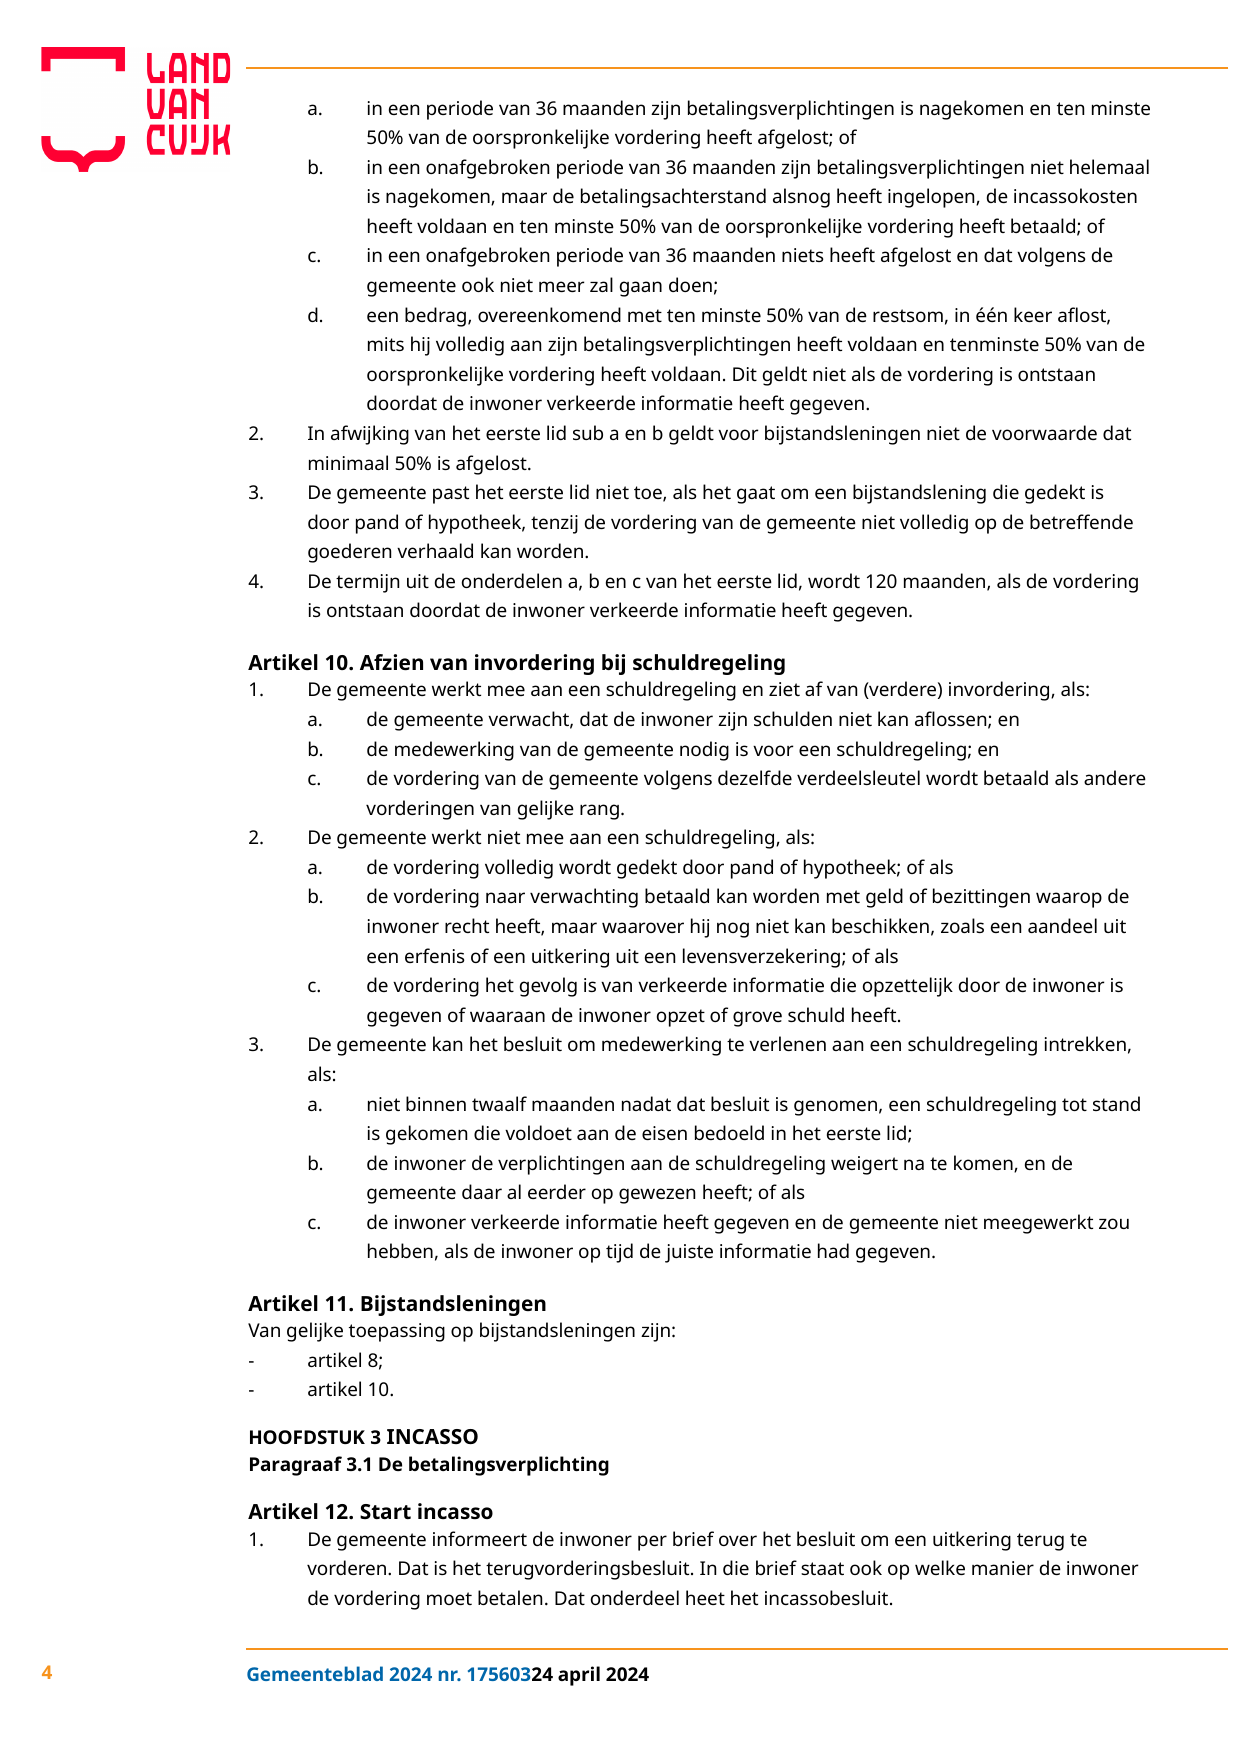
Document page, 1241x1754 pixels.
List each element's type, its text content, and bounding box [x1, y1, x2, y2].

list de vordering van de gemeente volgens dezelfde verdeelsleutel wordt betaald als andere vorderingen van gelijke rang. [307, 765, 1152, 821]
list niet binnen twaalf maanden nadat dat besluit is genomen, een schuldregeling tot stand is gekomen die voldoet aan de eisen bedoeld in het eerste lid; [307, 1091, 1152, 1146]
list De termijn uit de onderdelen a, b en c van het eerste lid, wordt 120 maanden, als de vordering is ontstaan doordat de inwoner verkeerde informatie heeft gegeven. [248, 568, 1152, 623]
text Artikel 10. Afzien van invordering bij schuldregeling [248, 648, 1152, 677]
list De gemeente werkt mee aan een schuldregeling en ziet af van (verdere) invordering, als: [248, 677, 1152, 702]
text Paragraaf 3.1 De betalingsverplichting [248, 1451, 1152, 1476]
list artikel 8; [248, 1347, 1152, 1373]
list de gemeente verwacht, dat de inwoner zijn schulden niet kan aflossen; en [307, 706, 1152, 732]
list in een periode van 36 maanden zijn betalingsverplichtingen is nagekomen en ten minste 50% van de oorspronkelijke vordering heeft afgelost; of [307, 95, 1152, 150]
list de inwoner de verplichtingen aan de schuldregeling weigert na te komen, en de gemeente daar al eerder op gewezen heeft; of als [307, 1150, 1152, 1205]
picture [41, 47, 231, 172]
list De gemeente informeert de inwoner per brief over het besluit om een uitkering terug te vorderen. Dat is het terugvorderingsbesluit. In die brief staat ook op welke manier de inwoner de vordering moet betalen. Dat onderdeel heet het incassobesluit. [248, 1526, 1152, 1611]
list de medewerking van de gemeente nodig is voor een schuldregeling; en [307, 736, 1152, 761]
list de inwoner verkeerde informatie heeft gegeven en de gemeente niet meegewerkt zou hebben, als de inwoner op tijd de juiste informatie had gegeven. [307, 1209, 1152, 1264]
list de vordering naar verwachting betaald kan worden met geld of bezittingen waarop de inwoner recht heeft, maar waarover hij nog niet kan beschikken, zoals een aandeel uit een erfenis of een uitkering uit een levensverzekering; of als [307, 884, 1152, 968]
list De gemeente werkt niet mee aan een schuldregeling, als: [248, 824, 1152, 850]
list de vordering het gevolg is van verkeerde informatie die opzettelijk door de inwoner is gegeven of waaraan de inwoner opzet of grove schuld heeft. [307, 972, 1152, 1028]
list In afwijking van het eerste lid sub a en b geldt voor bijstandsleningen niet de voorwaarde dat minimaal 50% is afgelost. [248, 420, 1152, 476]
list in een onafgebroken periode van 36 maanden zijn betalingsverplichtingen niet helemaal is nagekomen, maar de betalingsachterstand alsnog heeft ingelopen, de incassokosten heeft voldaan en ten minste 50% van de oorspronkelijke vordering heeft betaald; of [307, 154, 1152, 239]
list de vordering volledig wordt gedekt door pand of hypotheek; of als [307, 854, 1152, 880]
text Van gelijke toepassing op bijstandsleningen zijn: [248, 1317, 1152, 1343]
list De gemeente kan het besluit om medewerking te verlenen aan een schuldregeling intrekken, als: [248, 1032, 1152, 1087]
text Artikel 12. Start incasso [248, 1497, 1152, 1526]
list De gemeente past het eerste lid niet toe, als het gaat om een bijstandslening die gedekt is door pand of hypotheek, tenzij de vordering van de gemeente niet volledig op de betreffende goederen verhaald kan worden. [248, 479, 1152, 564]
text Artikel 11. Bijstandsleningen [248, 1289, 1152, 1317]
list artikel 10. [248, 1377, 1152, 1402]
text HOOFDSTUK 3 INCASSO [248, 1422, 1152, 1451]
list in een onafgebroken periode van 36 maanden niets heeft afgelost en dat volgens de gemeente ook niet meer zal gaan doen; [307, 243, 1152, 298]
list een bedrag, overeenkomend met ten minste 50% van de restsom, in één keer aflost, mits hij volledig aan zijn betalingsverplichtingen heeft voldaan en tenminste 50% van de oorspronkelijke vordering heeft voldaan. Dit geldt niet als de vordering is ontstaan doordat de inwoner verkeerde informatie heeft gegeven. [307, 302, 1152, 416]
